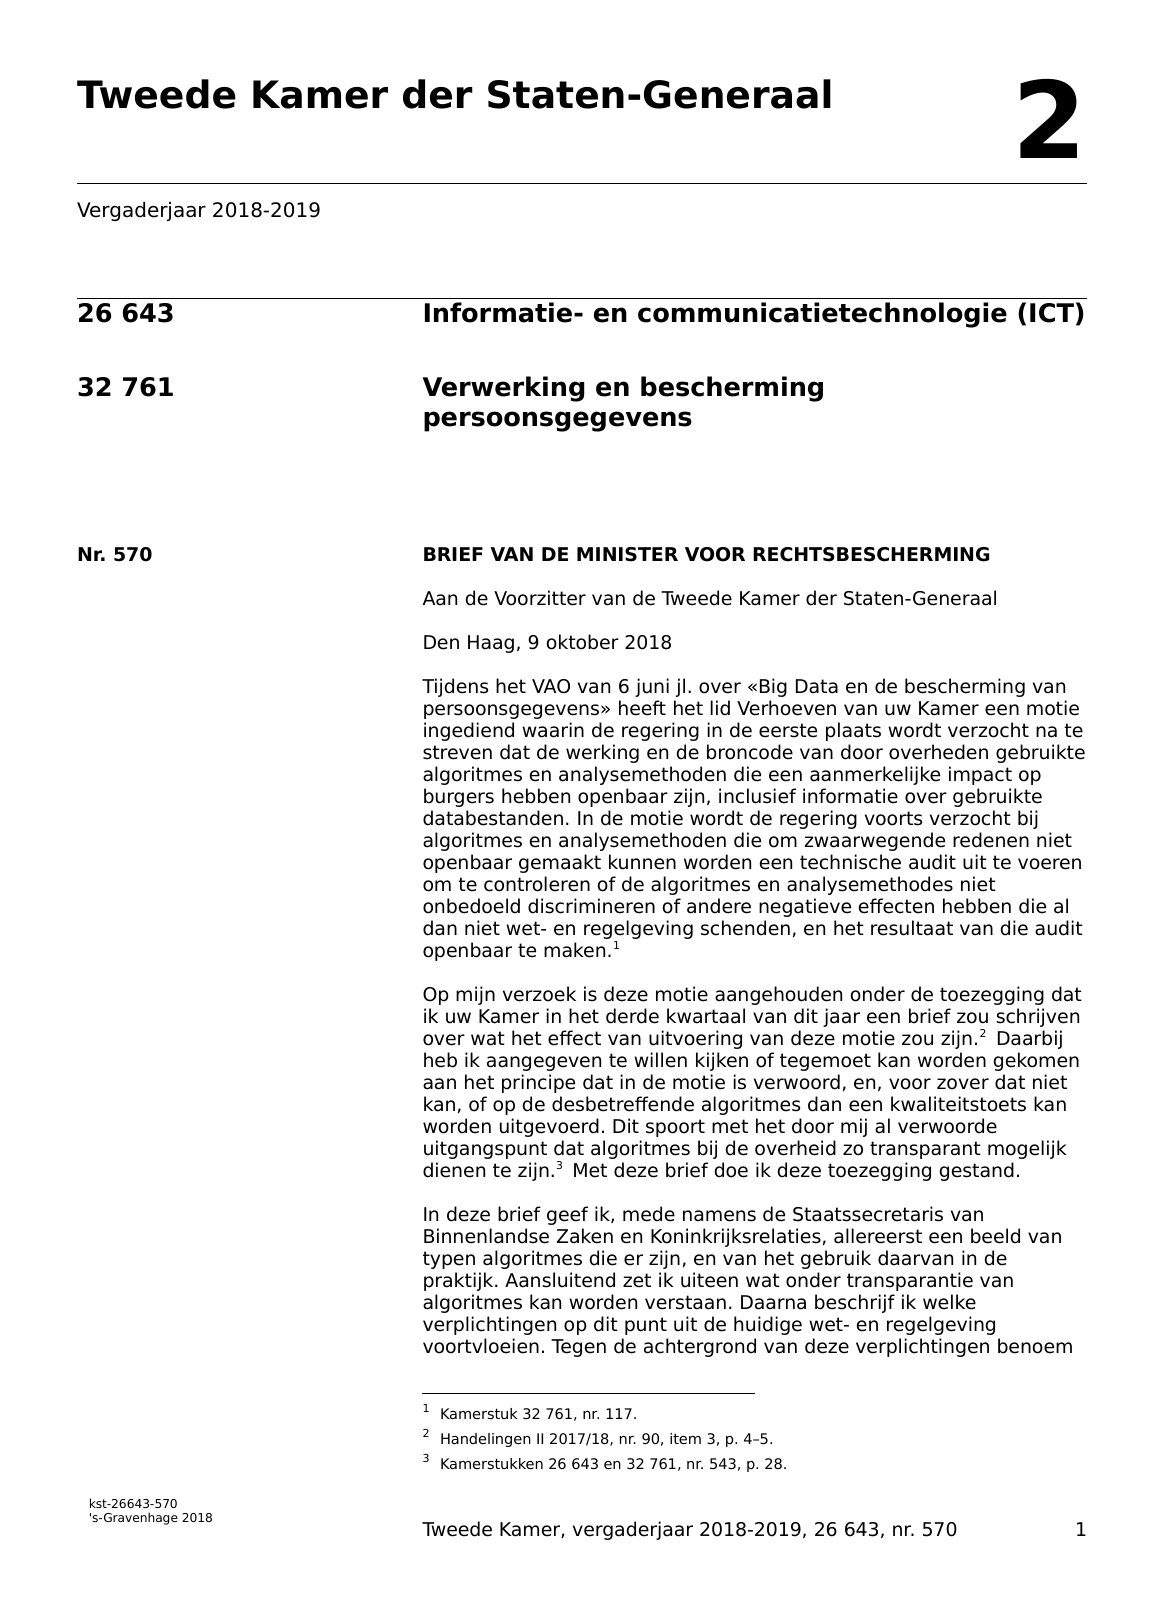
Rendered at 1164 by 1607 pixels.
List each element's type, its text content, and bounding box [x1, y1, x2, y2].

table_cell Vergaderjaar 2018-2019 [77, 184, 1087, 298]
text Kamerstukken 26 643 en 32 761, nr. 543, p. 28. [422, 1452, 1087, 1474]
text kst-26643-570 [88, 1497, 323, 1511]
text Op mijn verzoek is deze motie aangehouden onder de toezegging dat ik uw Kamer in het derde kwartaal van dit jaar een brief zou schrijven over wat het effect van uitvoering van deze motie zou zijn. Daarbij heb ik aangegeven te willen kijken of tegemoet kan worden gekomen aan het principe dat in de motie is verwoord, en, voor zover dat niet kan, of op de desbetreffende algoritmes dan een kwaliteitstoets kan worden uitgevoerd. Dit spoort met het door mij al verwoorde uitgangspunt dat algoritmes bij de overheid zo transparant mogelijk dienen te zijn. Met deze brief doe ik deze toezegging gestand. [422, 984, 1087, 1182]
subtitle 26 643 Informatie- en communicatietechnologie (ICT) [77, 299, 1087, 329]
text Kamerstuk 32 761, nr. 117. [422, 1402, 1087, 1424]
text Den Haag, 9 oktober 2018 [422, 632, 1087, 654]
text In deze brief geef ik, mede namens de Staatssecretaris van Binnenlandse Zaken en Koninkrijksrelaties, allereerst een beeld van typen algoritmes die er zijn, en van het gebruik daarvan in de praktijk. Aansluitend zet ik uiteen wat onder transparantie van algoritmes kan worden verstaan. Daarna beschrijf ik welke verplichtingen op dit punt uit de huidige wet- en regelgeving voortvloeien. Tegen de achtergrond van deze verplichtingen benoem [422, 1204, 1087, 1358]
text Tijdens het VAO van 6 juni jl. over «Big Data en de bescherming van persoonsgegevens» heeft het lid Verhoeven van uw Kamer een motie ingediend waarin de regering in de eerste plaats wordt verzocht na te streven dat de werking en de broncode van door overheden gebruikte algoritmes en analysemethoden die een aanmerkelijke impact op burgers hebben openbaar zijn, inclusief informatie over gebruikte databestanden. In de motie wordt de regering voorts verzocht bij algoritmes en analysemethoden die om zwaarwegende redenen niet openbaar gemaakt kunnen worden een technische audit uit te voeren om te controleren of de algoritmes en analysemethodes niet onbedoeld discrimineren of andere negatieve effecten hebben die al dan niet wet- en regelgeving schenden, en het resultaat van die audit openbaar te maken. [422, 676, 1087, 962]
subtitle Nr. 570 BRIEF VAN DE MINISTER VOOR RECHTSBESCHERMING [77, 543, 1087, 565]
subtitle 32 761 Verwerking en bescherming persoonsgegevens [77, 373, 1087, 432]
table_header Tweede Kamer der Staten-Generaal [77, 59, 886, 183]
text 's-Gravenhage 2018 [88, 1511, 323, 1525]
table_header 2 [886, 59, 1087, 183]
text Handelingen II 2017/18, nr. 90, item 3, p. 4–5. [422, 1427, 1087, 1449]
text Aan de Voorzitter van de Tweede Kamer der Staten-Generaal [422, 588, 1087, 609]
